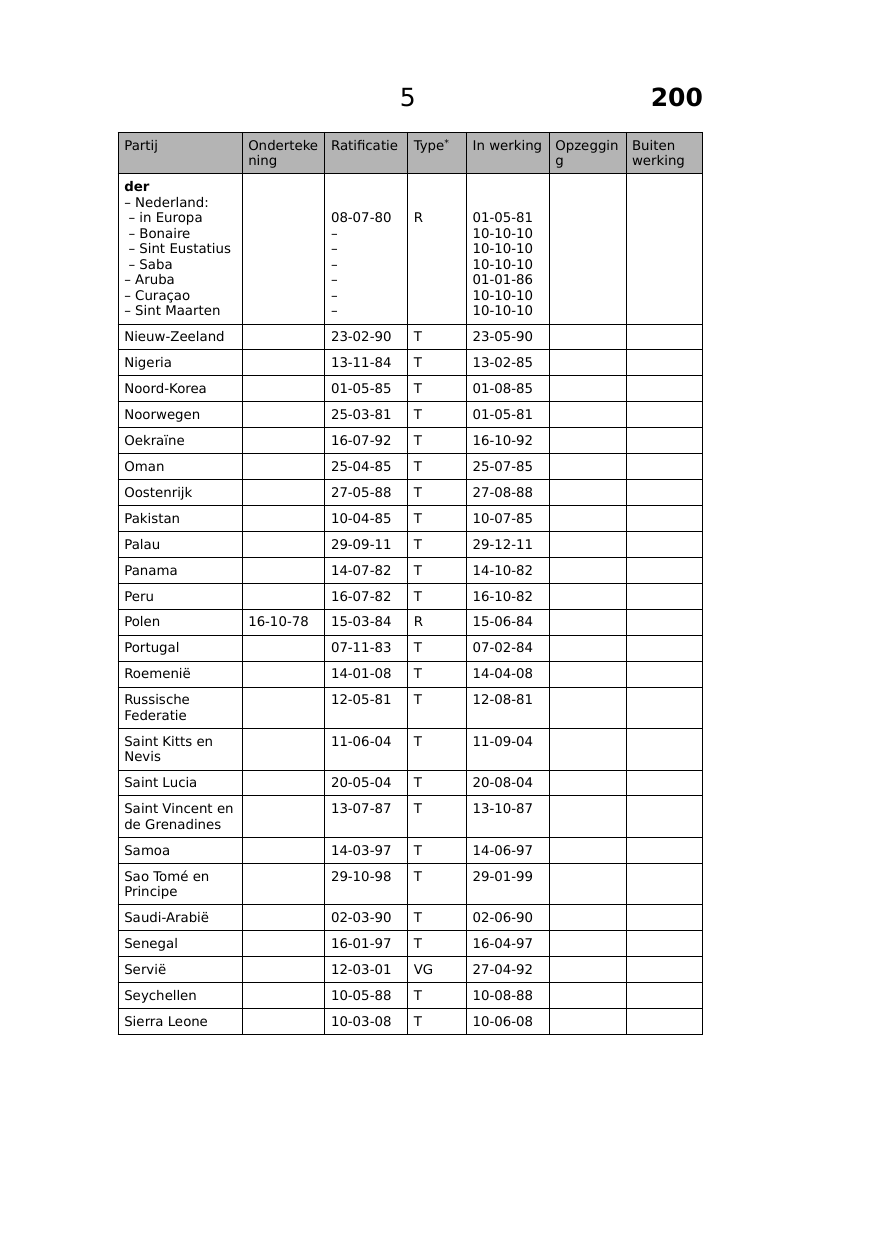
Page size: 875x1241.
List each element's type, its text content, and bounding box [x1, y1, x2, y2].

table_header In werking [467, 133, 549, 173]
table_cell T [408, 662, 466, 687]
table_cell 16-07-92 [325, 428, 407, 453]
table_cell [243, 729, 324, 769]
table_cell [627, 303, 702, 323]
table_cell Nieuw-Zeeland [119, 325, 242, 349]
table_cell 13-07-87 [325, 796, 407, 837]
table_cell [408, 303, 466, 323]
table_cell [408, 272, 466, 288]
table_cell 20-05-04 [325, 771, 407, 795]
table_cell – Curaçao [119, 288, 242, 303]
table_cell T [408, 931, 466, 956]
table_cell 14-10-82 [467, 558, 549, 583]
table_cell T [408, 325, 466, 349]
table_cell 10-10-10 [467, 226, 549, 241]
table_cell 16-04-97 [467, 931, 549, 956]
table_cell 01-05-81 [467, 402, 549, 427]
table_cell – [325, 303, 407, 323]
table_cell [243, 428, 324, 453]
table_cell [243, 838, 324, 863]
table_cell Nigeria [119, 350, 242, 375]
table_cell – Nederland: [119, 195, 242, 210]
table_cell Oman [119, 454, 242, 479]
table_cell [550, 957, 626, 982]
table_cell – [325, 288, 407, 303]
table_cell 29-09-11 [325, 532, 407, 557]
table_cell [550, 195, 626, 210]
table_cell 08-07-80 [325, 210, 407, 226]
table_cell [627, 241, 702, 257]
table_cell Russische Federatie [119, 688, 242, 728]
table_cell [243, 241, 324, 257]
table_cell T [408, 771, 466, 795]
table_cell 02-06-90 [467, 905, 549, 930]
table_cell Sao Tomé en Principe [119, 864, 242, 904]
table_cell [550, 636, 626, 661]
table_cell – [325, 272, 407, 288]
table_cell 07-02-84 [467, 636, 549, 661]
table_cell 13-10-87 [467, 796, 549, 837]
table_cell T [408, 729, 466, 769]
table_cell [550, 350, 626, 375]
table_cell 29-12-11 [467, 532, 549, 557]
table_cell 14-07-82 [325, 558, 407, 583]
table_cell Oekraïne [119, 428, 242, 453]
table_cell [627, 558, 702, 583]
table_cell [243, 983, 324, 1008]
table_cell 10-04-85 [325, 506, 407, 531]
table_cell [243, 506, 324, 531]
table_cell T [408, 796, 466, 837]
table_cell 14-04-08 [467, 662, 549, 687]
table_cell [627, 771, 702, 795]
table_cell [550, 796, 626, 837]
table_header Buiten werking [627, 133, 702, 173]
table_cell [408, 174, 466, 194]
table_cell 15-03-84 [325, 610, 407, 635]
table_cell Panama [119, 558, 242, 583]
table_cell 27-05-88 [325, 480, 407, 505]
table_cell [627, 636, 702, 661]
table_cell [243, 584, 324, 609]
table_cell [550, 210, 626, 226]
table_cell [627, 838, 702, 863]
table_cell [627, 325, 702, 349]
table_cell [243, 303, 324, 323]
table_cell T [408, 864, 466, 904]
table_cell Samoa [119, 838, 242, 863]
table_cell [550, 288, 626, 303]
table_cell [243, 662, 324, 687]
table_cell – Sint Eustatius [119, 241, 242, 257]
table_cell [243, 931, 324, 956]
table_cell [627, 272, 702, 288]
table_cell 01-01-86 [467, 272, 549, 288]
table_cell [550, 610, 626, 635]
table_cell Saudi-Arabië [119, 905, 242, 930]
table_cell [550, 226, 626, 241]
table_cell [550, 303, 626, 323]
table_cell 01-05-85 [325, 376, 407, 401]
table_cell 25-03-81 [325, 402, 407, 427]
table_cell 29-01-99 [467, 864, 549, 904]
table_cell [550, 257, 626, 272]
table_cell [627, 688, 702, 728]
table_cell VG [408, 957, 466, 982]
table_cell [550, 662, 626, 687]
table_cell [627, 195, 702, 210]
table_cell [243, 558, 324, 583]
table_cell [550, 506, 626, 531]
table_cell [408, 226, 466, 241]
table_cell 14-03-97 [325, 838, 407, 863]
table_cell 07-11-83 [325, 636, 407, 661]
table_cell Senegal [119, 931, 242, 956]
table_cell 12-08-81 [467, 688, 549, 728]
table_cell R [408, 610, 466, 635]
table_cell [627, 796, 702, 837]
table_cell [550, 402, 626, 427]
table_cell [627, 931, 702, 956]
table_cell 16-10-82 [467, 584, 549, 609]
table_cell Seychellen [119, 983, 242, 1008]
table_header Partij [119, 133, 242, 173]
table_cell 16-10-78 [243, 610, 324, 635]
table_cell 23-05-90 [467, 325, 549, 349]
table_cell 10-10-10 [467, 303, 549, 323]
table_cell 10-07-85 [467, 506, 549, 531]
table_cell 13-11-84 [325, 350, 407, 375]
table_cell 10-10-10 [467, 241, 549, 257]
table_cell 23-02-90 [325, 325, 407, 349]
table_cell [627, 610, 702, 635]
table_cell [627, 532, 702, 557]
table_cell [550, 983, 626, 1008]
table_cell [627, 584, 702, 609]
table_cell 12-03-01 [325, 957, 407, 982]
table_cell T [408, 584, 466, 609]
table_cell [243, 210, 324, 226]
table_cell [550, 584, 626, 609]
table_cell [325, 174, 407, 194]
table_cell 16-07-82 [325, 584, 407, 609]
table_cell [627, 1009, 702, 1034]
table_cell [243, 257, 324, 272]
table_cell [550, 241, 626, 257]
table_cell [550, 864, 626, 904]
table_cell T [408, 838, 466, 863]
table_cell [243, 957, 324, 982]
table_cell [627, 226, 702, 241]
table_cell [467, 195, 549, 210]
table_cell 16-01-97 [325, 931, 407, 956]
table_cell Saint Kitts en Nevis [119, 729, 242, 769]
table_cell Polen [119, 610, 242, 635]
table_cell Noorwegen [119, 402, 242, 427]
table_header Opzegging [550, 133, 626, 173]
table_cell [550, 454, 626, 479]
table_cell [550, 688, 626, 728]
table_cell [627, 506, 702, 531]
table_cell [627, 428, 702, 453]
table_cell [243, 272, 324, 288]
table_cell T [408, 558, 466, 583]
table_cell 16-10-92 [467, 428, 549, 453]
table_cell Sierra Leone [119, 1009, 242, 1034]
table_cell 25-07-85 [467, 454, 549, 479]
table_cell [550, 558, 626, 583]
table_cell 27-04-92 [467, 957, 549, 982]
table_cell – [325, 257, 407, 272]
table_cell [243, 376, 324, 401]
table_cell [627, 662, 702, 687]
table_cell T [408, 983, 466, 1008]
table_cell [408, 288, 466, 303]
table_cell [243, 226, 324, 241]
table_cell [408, 195, 466, 210]
table_cell 10-08-88 [467, 983, 549, 1008]
table_cell 10-05-88 [325, 983, 407, 1008]
table_cell [627, 376, 702, 401]
table_cell [243, 905, 324, 930]
table_cell T [408, 532, 466, 557]
table_cell [627, 454, 702, 479]
table_cell [243, 402, 324, 427]
table_cell 25-04-85 [325, 454, 407, 479]
table_cell Noord-Korea [119, 376, 242, 401]
table_cell [627, 257, 702, 272]
table_cell [408, 257, 466, 272]
table_cell [550, 931, 626, 956]
table_cell 14-01-08 [325, 662, 407, 687]
table_cell [243, 350, 324, 375]
table_cell Portugal [119, 636, 242, 661]
table_cell 10-10-10 [467, 257, 549, 272]
table_cell [243, 454, 324, 479]
table_cell [627, 729, 702, 769]
table_cell [243, 771, 324, 795]
table_cell T [408, 350, 466, 375]
table_cell T [408, 480, 466, 505]
table_cell [243, 864, 324, 904]
table_cell [550, 480, 626, 505]
table_cell [325, 195, 407, 210]
table_cell 10-06-08 [467, 1009, 549, 1034]
table_cell – [325, 226, 407, 241]
table_cell [243, 174, 324, 194]
table_cell T [408, 688, 466, 728]
table_cell Roemenië [119, 662, 242, 687]
table_cell [627, 480, 702, 505]
table_cell [408, 241, 466, 257]
table_cell T [408, 636, 466, 661]
table_cell [627, 174, 702, 194]
table_cell [550, 729, 626, 769]
table_cell [243, 195, 324, 210]
table_cell T [408, 1009, 466, 1034]
table_cell 29-10-98 [325, 864, 407, 904]
table_cell T [408, 376, 466, 401]
table_cell T [408, 428, 466, 453]
table_cell 15-06-84 [467, 610, 549, 635]
table_cell [627, 957, 702, 982]
table_cell [243, 532, 324, 557]
table_cell 10-10-10 [467, 288, 549, 303]
table_cell [550, 771, 626, 795]
table_cell 27-08-88 [467, 480, 549, 505]
table_cell Peru [119, 584, 242, 609]
table_cell [243, 480, 324, 505]
table_cell Oostenrijk [119, 480, 242, 505]
table_cell [243, 796, 324, 837]
table_cell Saint Lucia [119, 771, 242, 795]
table_cell 20-08-04 [467, 771, 549, 795]
table_cell [550, 532, 626, 557]
table_cell [550, 428, 626, 453]
table_cell [243, 688, 324, 728]
table_cell T [408, 905, 466, 930]
table_cell – Saba [119, 257, 242, 272]
table_cell [627, 210, 702, 226]
table_cell T [408, 506, 466, 531]
table_cell [627, 905, 702, 930]
table_cell [550, 376, 626, 401]
table_cell 02-03-90 [325, 905, 407, 930]
table_cell R [408, 210, 466, 226]
table_cell [550, 838, 626, 863]
table_cell [627, 864, 702, 904]
table_cell der [119, 174, 242, 194]
table_cell [550, 325, 626, 349]
table_cell 11-09-04 [467, 729, 549, 769]
table_header Ondertekening [243, 133, 324, 173]
table_cell 11-06-04 [325, 729, 407, 769]
table_cell [627, 402, 702, 427]
table_cell Saint Vincent en de Grenadines [119, 796, 242, 837]
table_cell 10-03-08 [325, 1009, 407, 1034]
table_cell [550, 272, 626, 288]
table_cell – Sint Maarten [119, 303, 242, 323]
table_cell T [408, 402, 466, 427]
table_cell [627, 288, 702, 303]
table_cell 13-02-85 [467, 350, 549, 375]
table_cell [550, 905, 626, 930]
table_cell [550, 174, 626, 194]
table_cell [243, 288, 324, 303]
table_cell Pakistan [119, 506, 242, 531]
table_cell – Bonaire [119, 226, 242, 241]
table_cell [243, 636, 324, 661]
table_cell Palau [119, 532, 242, 557]
table_cell [627, 983, 702, 1008]
table_cell 01-05-81 [467, 210, 549, 226]
table_cell Servië [119, 957, 242, 982]
table_cell 12-05-81 [325, 688, 407, 728]
table_cell [243, 1009, 324, 1034]
table_cell [627, 350, 702, 375]
table_header Type* [408, 133, 466, 173]
table_cell [550, 1009, 626, 1034]
table_cell – in Europa [119, 210, 242, 226]
table_cell 01-08-85 [467, 376, 549, 401]
table_cell [243, 325, 324, 349]
table_cell – Aruba [119, 272, 242, 288]
table_cell – [325, 241, 407, 257]
table_cell 14-06-97 [467, 838, 549, 863]
table_header Ratificatie [325, 133, 407, 173]
table_cell T [408, 454, 466, 479]
table_cell [467, 174, 549, 194]
